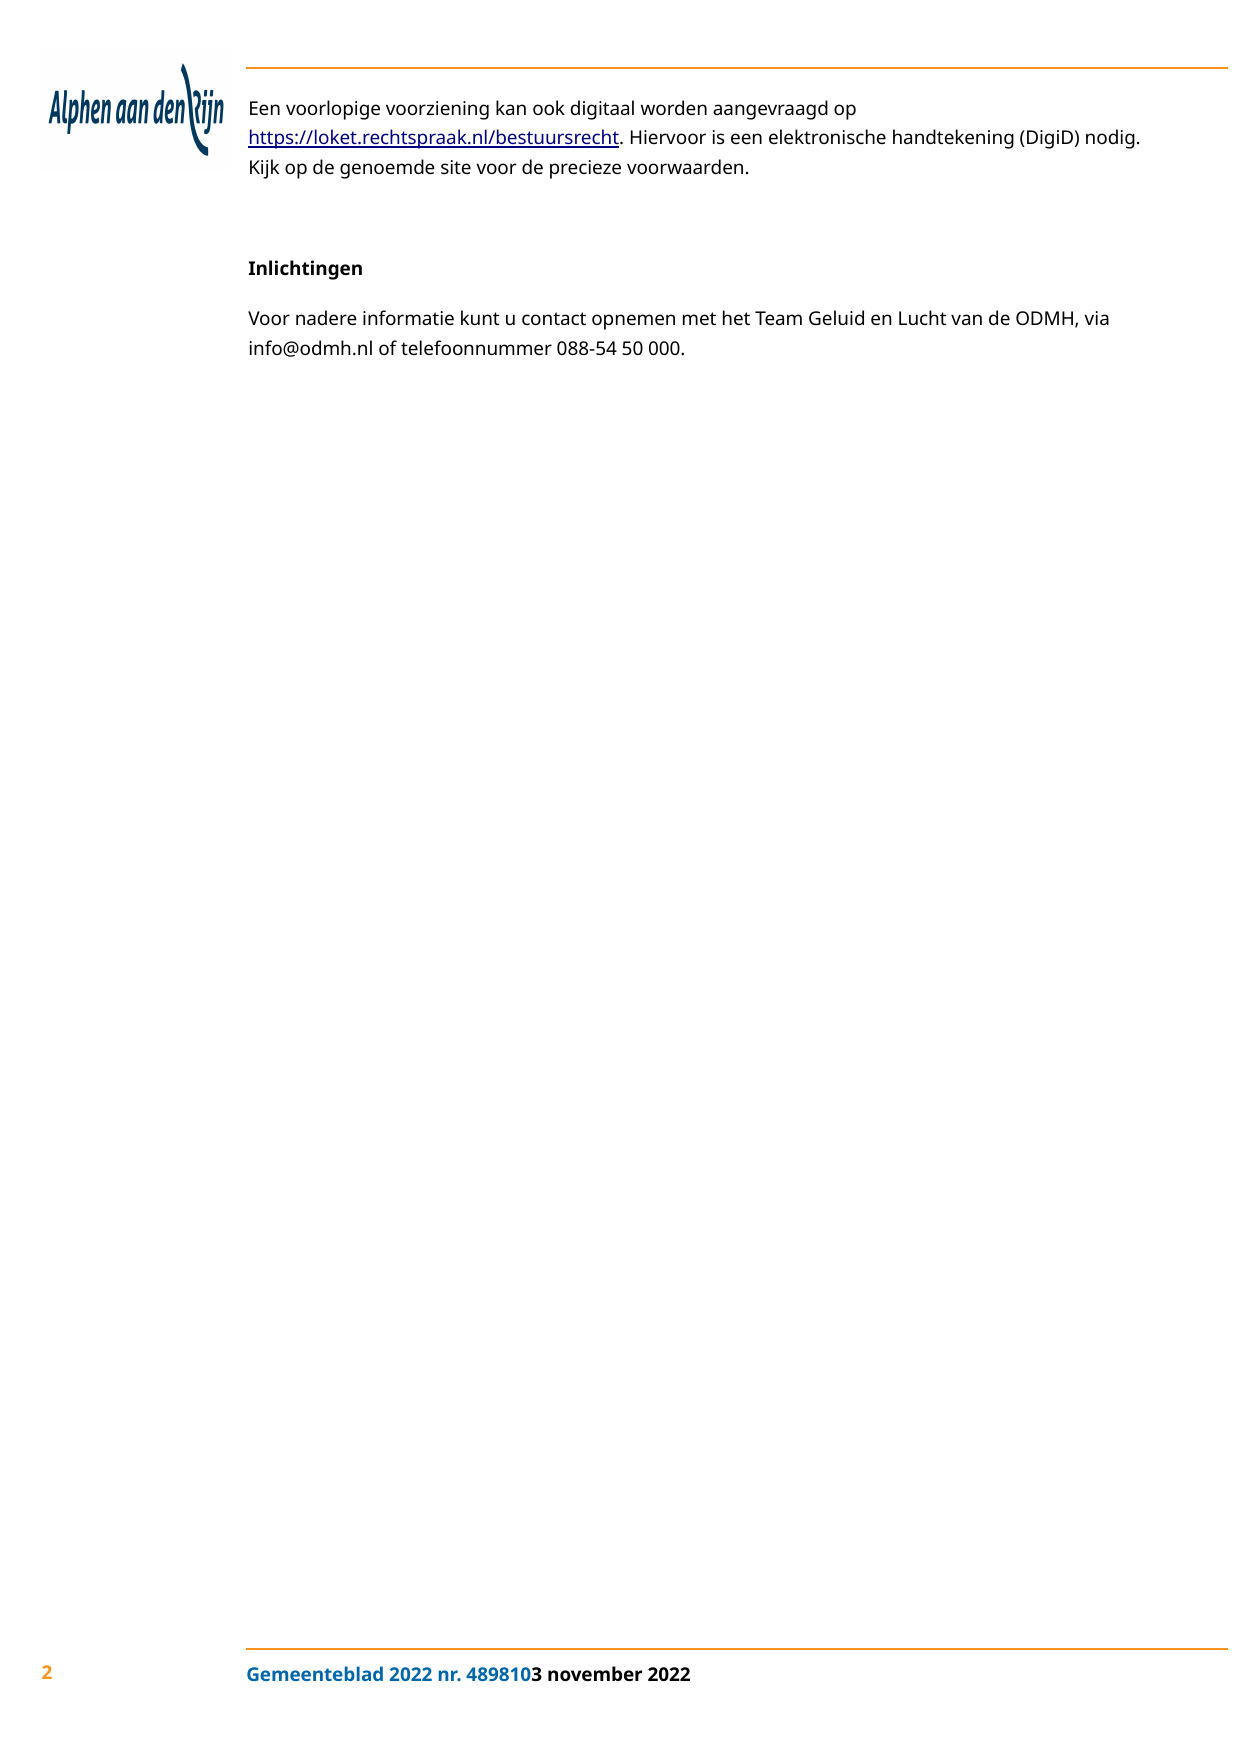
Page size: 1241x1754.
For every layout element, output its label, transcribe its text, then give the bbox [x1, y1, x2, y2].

picture [41, 47, 231, 172]
text Inlichtingen [248, 255, 1152, 281]
text Een voorlopige voorziening kan ook digitaal worden aangevraagd op https://loket.rechtspraak.nl/bestuursrecht. Hiervoor is een elektronische handtekening (DigiD) nodig. Kijk op de genoemde site voor de precieze voorwaarden. [248, 95, 1152, 180]
text Voor nadere informatie kunt u contact opnemen met het Team Geluid en Lucht van de ODMH, via info@odmh.nl of telefoonnummer 088-54 50 000. [248, 305, 1152, 361]
